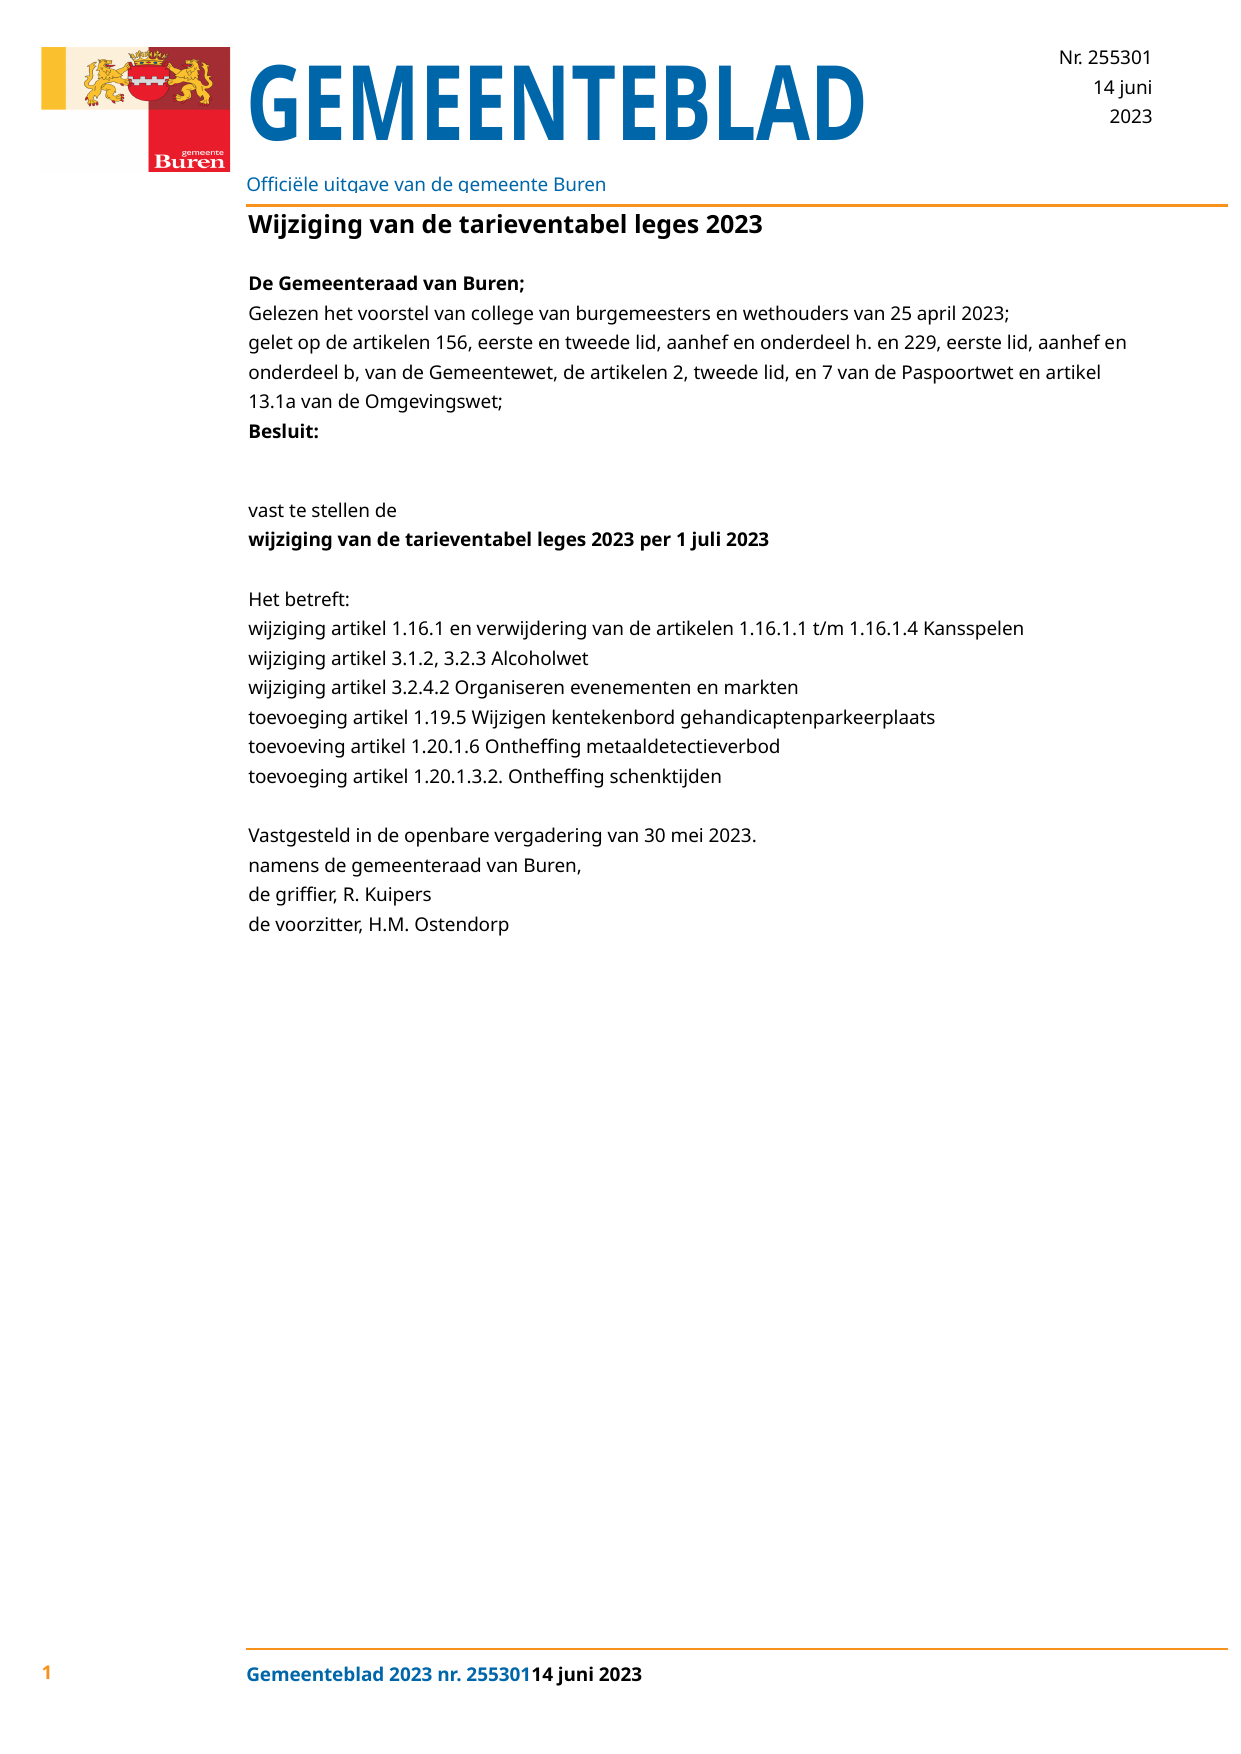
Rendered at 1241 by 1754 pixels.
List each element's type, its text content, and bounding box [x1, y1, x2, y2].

text wijziging van de tarieventabel leges 2023 per 1 juli 2023 [248, 527, 1152, 552]
text Besluit: [248, 418, 1152, 444]
text Het betreft: [248, 586, 1152, 612]
text toevoeving artikel 1.20.1.6 Ontheffing metaaldetectieverbod [248, 734, 1152, 759]
text wijziging artikel 3.2.4.2 Organiseren evenementen en markten [248, 674, 1152, 700]
text toevoeging artikel 1.20.1.3.2. Ontheffing schenktijden [248, 763, 1152, 789]
text wijziging artikel 1.16.1 en verwijdering van de artikelen 1.16.1.1 t/m 1.16.1.4 Kansspelen [248, 615, 1152, 641]
text De Gemeenteraad van Buren; [248, 270, 1152, 296]
text Vastgesteld in de openbare vergadering van 30 mei 2023. [248, 822, 1152, 848]
text de griffier, R. Kuipers [248, 882, 1152, 907]
text de voorzitter, H.M. Ostendorp [248, 911, 1152, 937]
text toevoeging artikel 1.19.5 Wijzigen kentekenbord gehandicaptenparkeerplaats [248, 704, 1152, 730]
text wijziging artikel 3.1.2, 3.2.3 Alcoholwet [248, 645, 1152, 671]
text Wijziging van de tarieventabel leges 2023 [248, 207, 1152, 241]
text vast te stellen de [248, 497, 1152, 523]
text Gelezen het voorstel van college van burgemeesters en wethouders van 25 april 2023; [248, 300, 1152, 326]
picture [41, 47, 231, 172]
text namens de gemeenteraad van Buren, [248, 852, 1152, 878]
text gelet op de artikelen 156, eerste en tweede lid, aanhef en onderdeel h. en 229, eerste lid, aanhef en onderdeel b, van de Gemeentewet, de artikelen 2, tweede lid, en 7 van de Paspoortwet en artikel 13.1a van de Omgevingswet; [248, 329, 1152, 414]
